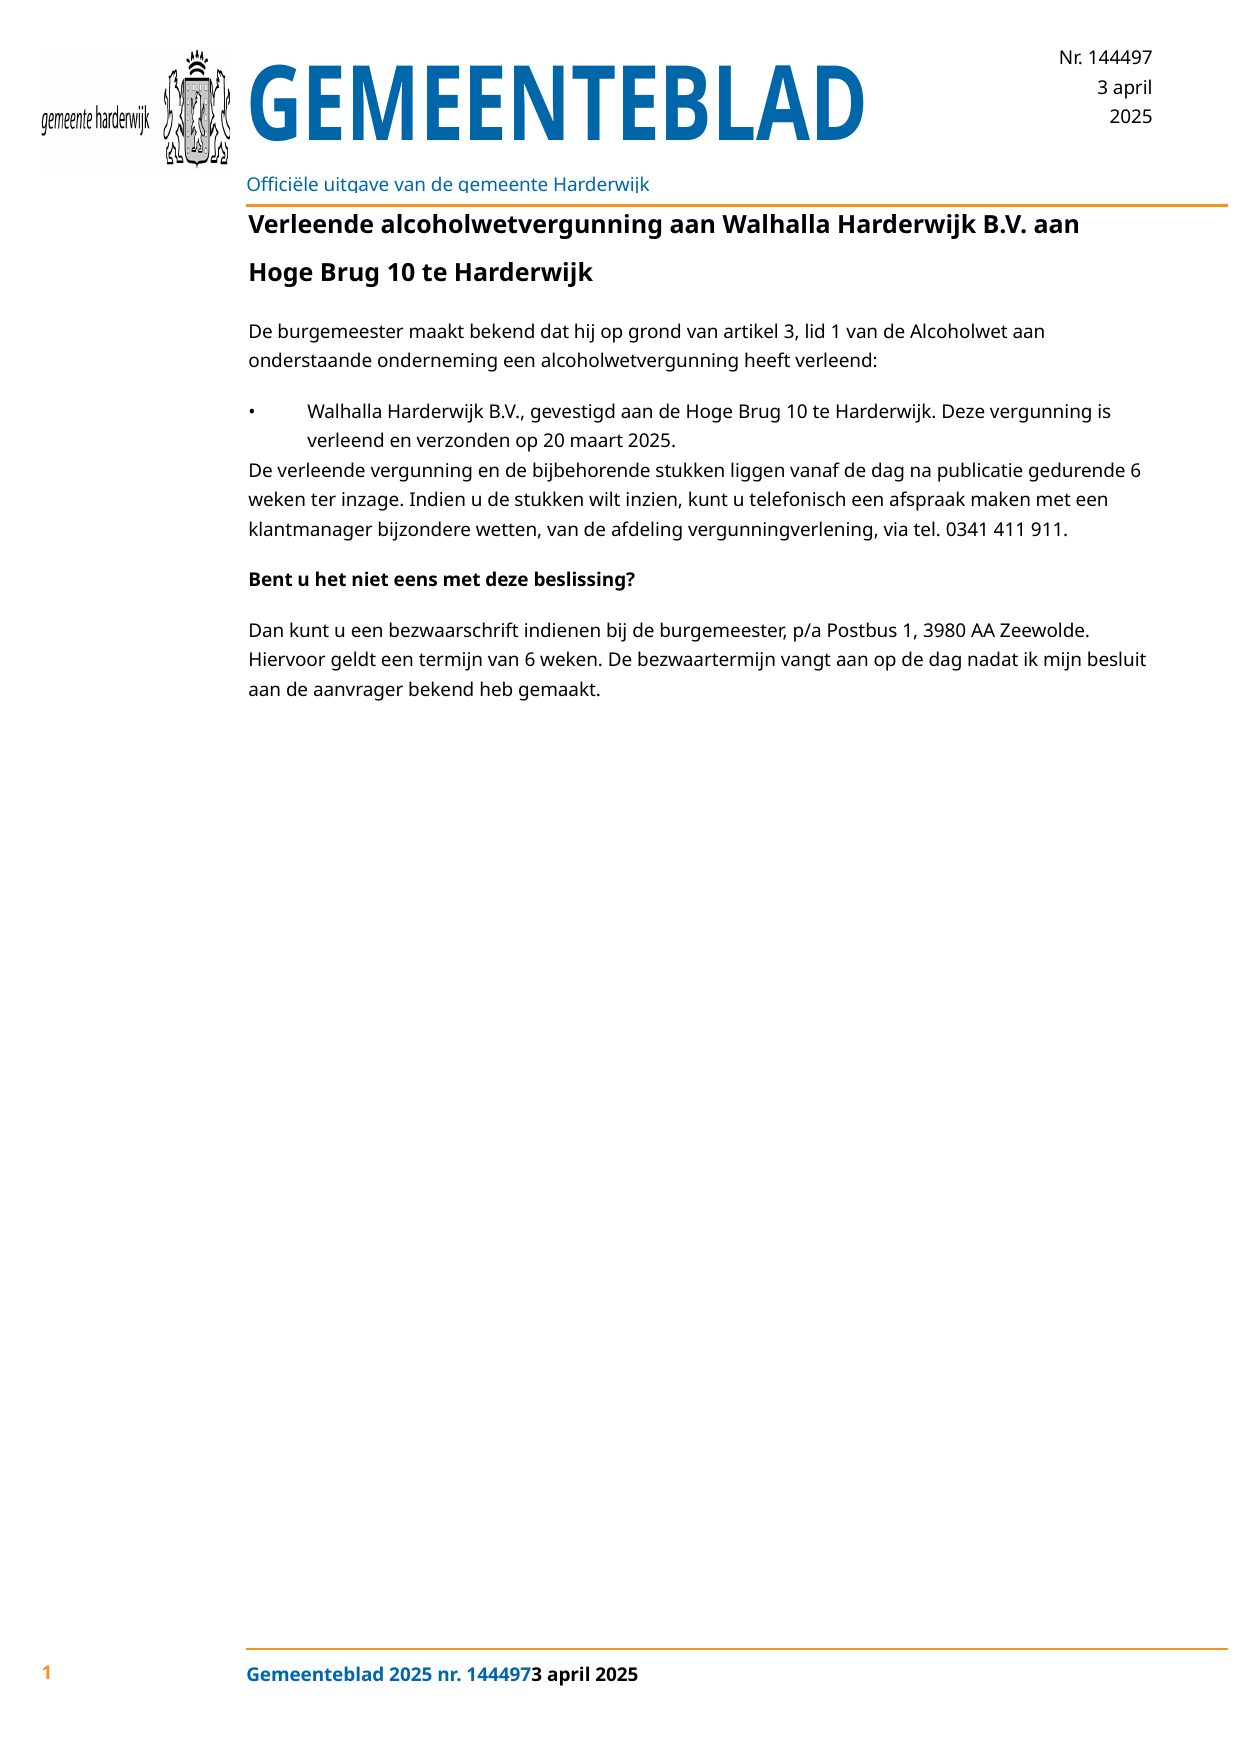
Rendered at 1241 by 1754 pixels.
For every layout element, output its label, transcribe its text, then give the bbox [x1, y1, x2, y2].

list Walhalla Harderwijk B.V., gevestigd aan de Hoge Brug 10 te Harderwijk. Deze vergunning is verleend en verzonden op 20 maart 2025. [248, 398, 1152, 453]
text Dan kunt u een bezwaarschrift indienen bij de burgemeester, p/a Postbus 1, 3980 AA Zeewolde. Hiervoor geldt een termijn van 6 weken. De bezwaartermijn vangt aan op de dag nadat ik mijn besluit aan de aanvrager bekend heb gemaakt. [248, 617, 1152, 702]
text De burgemeester maakt bekend dat hij op grond van artikel 3, lid 1 van de Alcoholwet aan onderstaande onderneming een alcoholwetvergunning heeft verleend: [248, 318, 1152, 373]
text De verleende vergunning en de bijbehorende stukken liggen vanaf de dag na publicatie gedurende 6 weken ter inzage. Indien u de stukken wilt inzien, kunt u telefonisch een afspraak maken met een klantmanager bijzondere wetten, van de afdeling vergunningverlening, via tel. 0341 411 911. [248, 457, 1152, 542]
text Verleende alcoholwetvergunning aan Walhalla Harderwijk B.V. aan Hoge Brug 10 te Harderwijk [248, 207, 1152, 288]
text Bent u het niet eens met deze beslissing? [248, 567, 1152, 592]
picture [41, 47, 231, 172]
